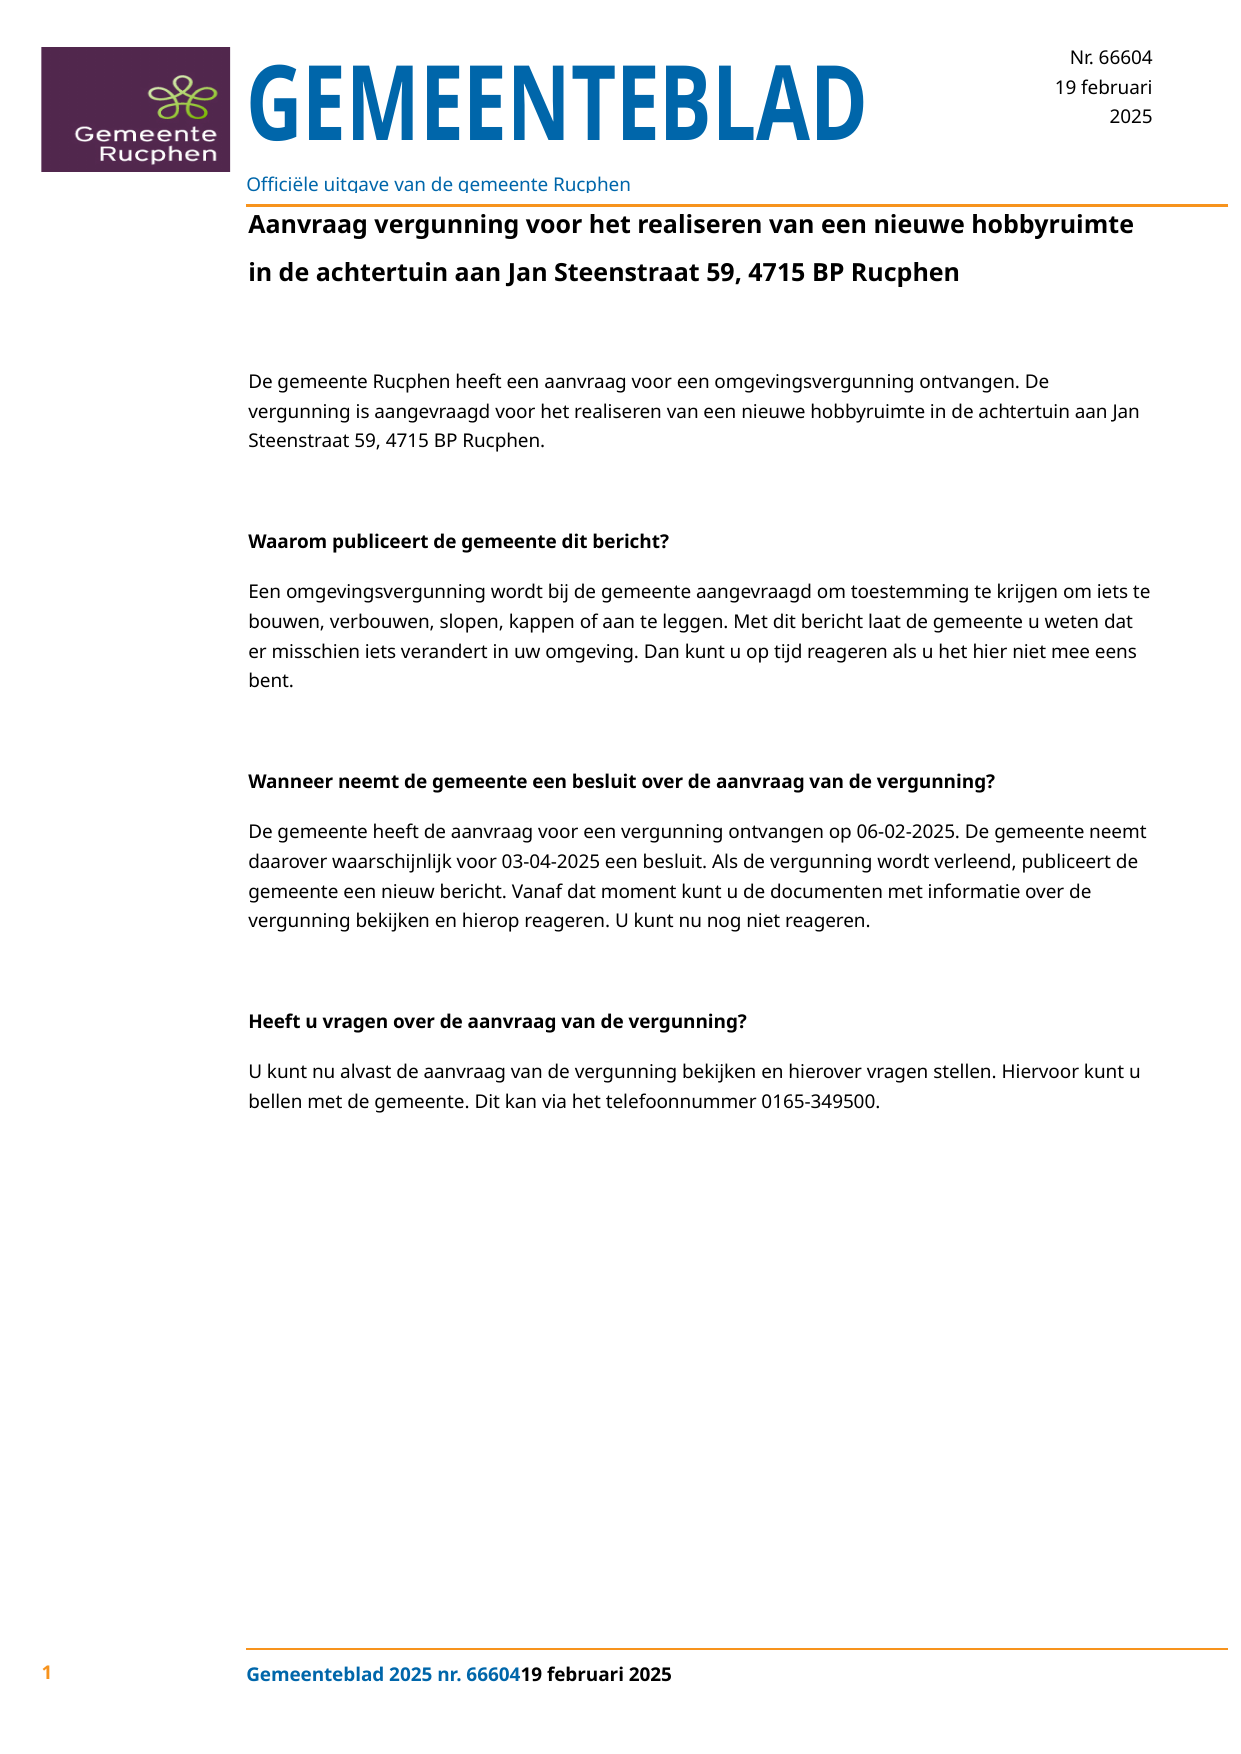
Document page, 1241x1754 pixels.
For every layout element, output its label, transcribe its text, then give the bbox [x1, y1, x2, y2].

text De gemeente Rucphen heeft een aanvraag voor een omgevingsvergunning ontvangen. De vergunning is aangevraagd voor het realiseren van een nieuwe hobbyruimte in de achtertuin aan Jan Steenstraat 59, 4715 BP Rucphen. [248, 368, 1152, 453]
text U kunt nu alvast de aanvraag van de vergunning bekijken en hierover vragen stellen. Hiervoor kunt u bellen met de gemeente. Dit kan via het telefoonnummer 0165-349500. [248, 1059, 1152, 1114]
text Waarom publiceert de gemeente dit bericht? [248, 528, 1152, 554]
picture [41, 47, 231, 172]
text Aanvraag vergunning voor het realiseren van een nieuwe hobbyruimte in de achtertuin aan Jan Steenstraat 59, 4715 BP Rucphen [248, 207, 1152, 288]
text De gemeente heeft de aanvraag voor een vergunning ontvangen op 06-02-2025. De gemeente neemt daarover waarschijnlijk voor 03-04-2025 een besluit. Als de vergunning wordt verleend, publiceert de gemeente een nieuw bericht. Vanaf dat moment kunt u de documenten met informatie over de vergunning bekijken en hierop reageren. U kunt nu nog niet reageren. [248, 819, 1152, 933]
text Wanneer neemt de gemeente een besluit over de aanvraag van de vergunning? [248, 768, 1152, 794]
text Een omgevingsvergunning wordt bij de gemeente aangevraagd om toestemming te krijgen om iets te bouwen, verbouwen, slopen, kappen of aan te leggen. Met dit bericht laat de gemeente u weten dat er misschien iets verandert in uw omgeving. Dan kunt u op tijd reageren als u het hier niet mee eens bent. [248, 579, 1152, 693]
text Heeft u vragen over de aanvraag van de vergunning? [248, 1008, 1152, 1034]
